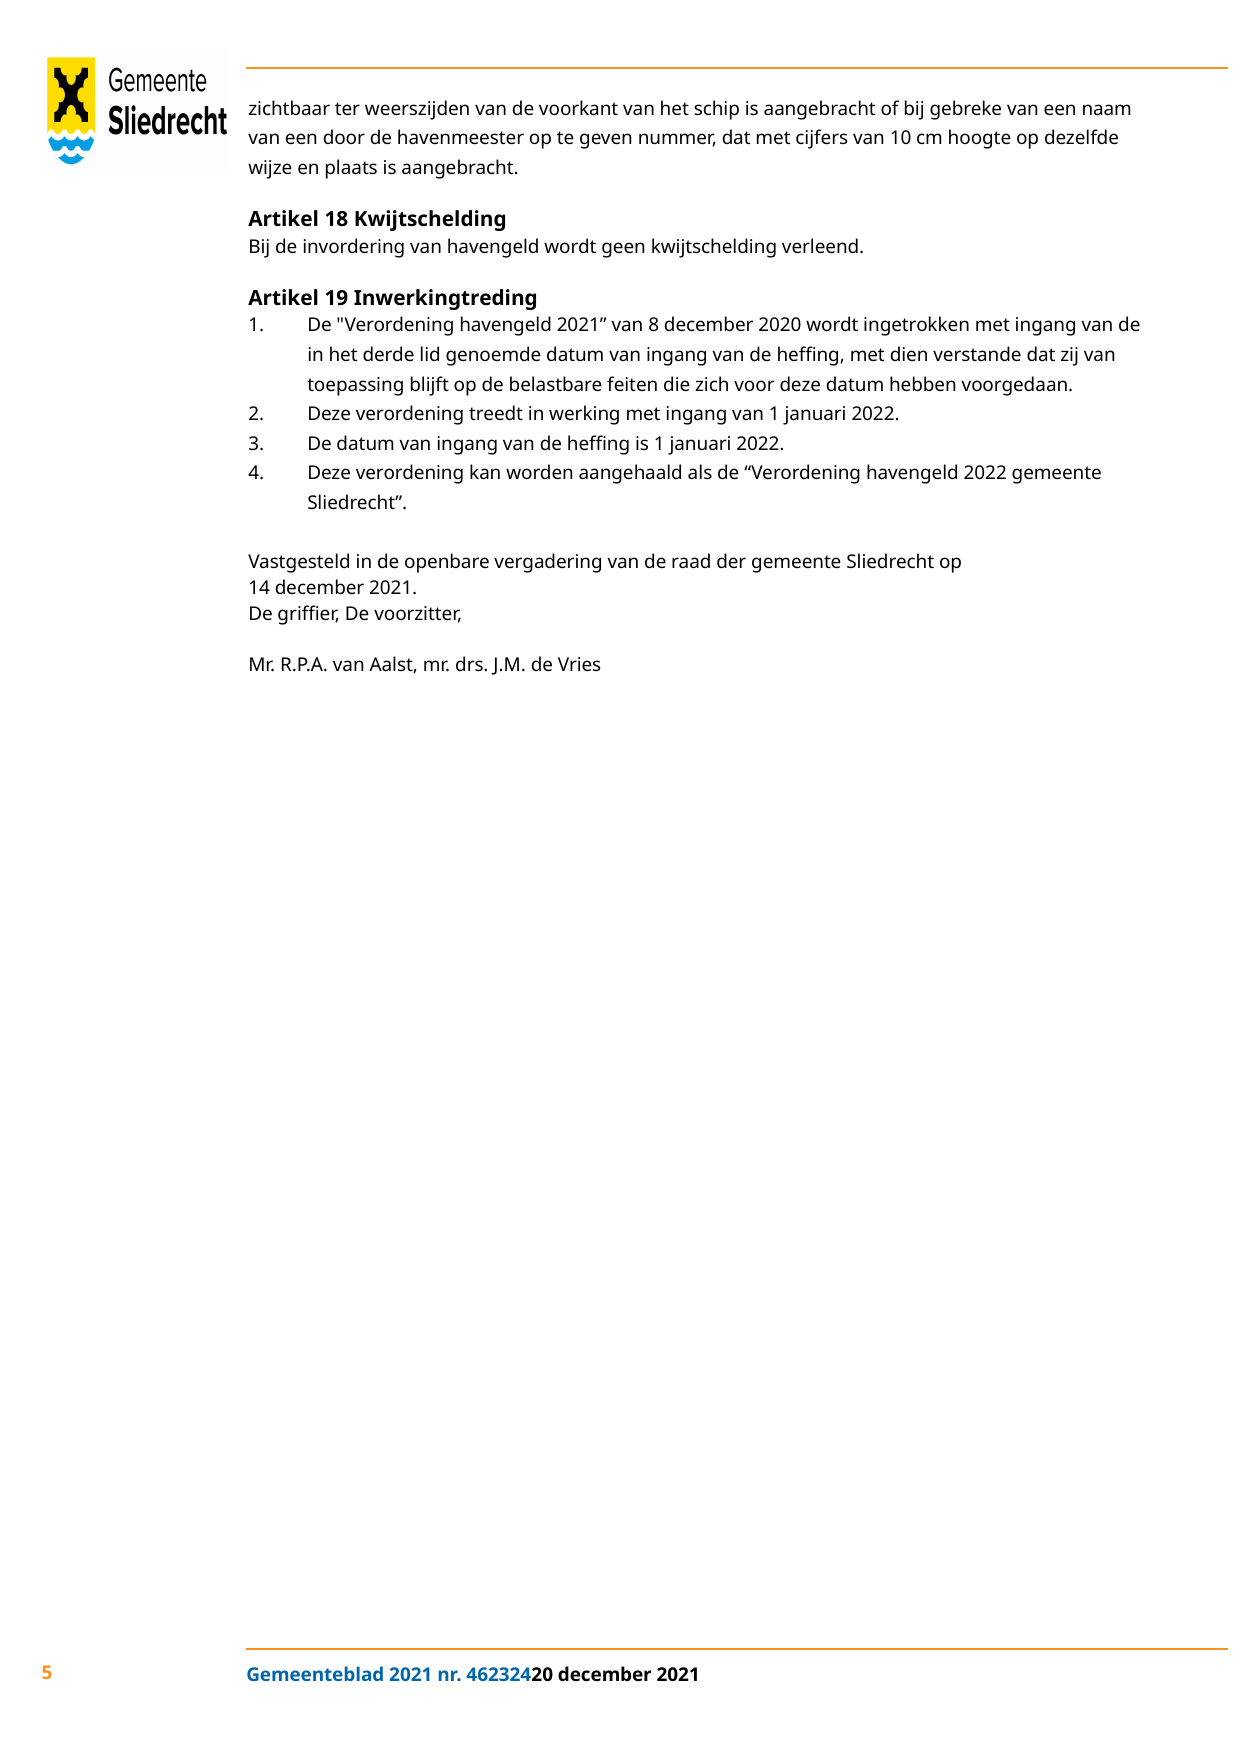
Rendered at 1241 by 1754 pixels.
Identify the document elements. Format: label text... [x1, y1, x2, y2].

text De griffier, De voorzitter, [248, 600, 1152, 626]
list De datum van ingang van de heffing is 1 januari 2022. [248, 430, 1152, 456]
text 14 december 2021. [248, 574, 1152, 600]
text Mr. R.P.A. van Aalst, mr. drs. J.M. de Vries [248, 651, 1152, 677]
picture [41, 47, 231, 172]
text zichtbaar ter weerszijden van de voorkant van het schip is aangebracht of bij gebreke van een naam van een door de havenmeester op te geven nummer, dat met cijfers van 10 cm hoogte op dezelfde wijze en plaats is aangebracht. [248, 95, 1152, 180]
list Deze verordening treedt in werking met ingang van 1 januari 2022. [248, 400, 1152, 426]
text Vastgesteld in de openbare vergadering van de raad der gemeente Sliedrecht op [248, 548, 1152, 574]
text Artikel 19 Inwerkingtreding [248, 283, 1152, 312]
text Artikel 18 Kwijtschelding [248, 204, 1152, 233]
text Bij de invordering van havengeld wordt geen kwijtschelding verleend. [248, 233, 1152, 258]
list Deze verordening kan worden aangehaald als de “Verordening havengeld 2022 gemeente Sliedrecht”. [248, 459, 1152, 515]
list De "Verordening havengeld 2021” van 8 december 2020 wordt ingetrokken met ingang van de in het derde lid genoemde datum van ingang van de heffing, met dien verstande dat zij van toepassing blijft op de belastbare feiten die zich voor deze datum hebben voorgedaan. [248, 312, 1152, 397]
